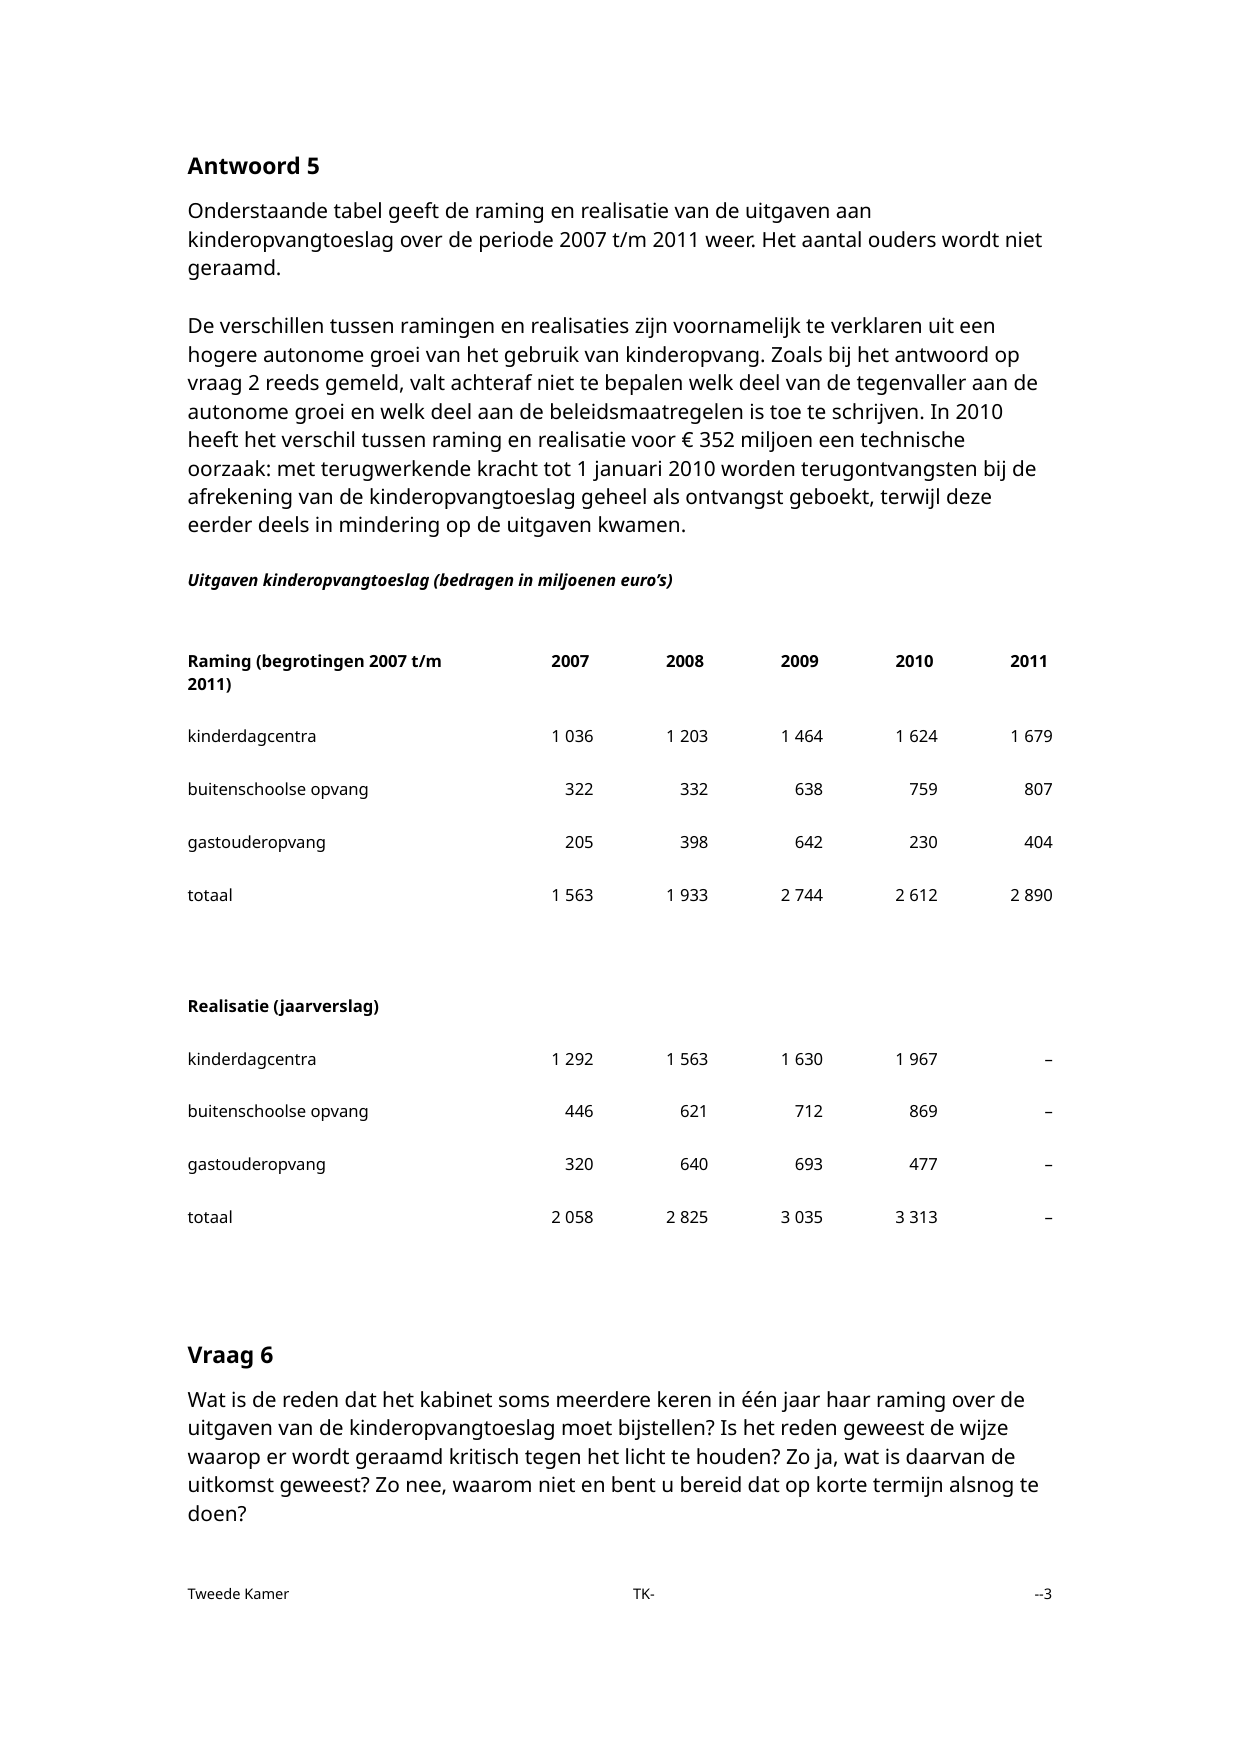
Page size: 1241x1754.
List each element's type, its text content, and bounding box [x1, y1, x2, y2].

text Uitgaven kinderopvangtoeslag (bedragen in miljoenen euro’s) [187, 569, 1053, 592]
subtitle Antwoord 5 [187, 150, 1053, 181]
table_cell kinderdagcentra [188, 725, 479, 778]
table_cell 638 [708, 778, 823, 831]
table_cell 1 679 [938, 725, 1053, 778]
table_cell 1 967 [823, 1047, 938, 1100]
table_cell kinderdagcentra [188, 1047, 479, 1100]
table_cell buitenschoolse opvang [188, 778, 479, 831]
table_cell – [938, 1047, 1053, 1100]
table_cell 1 933 [594, 883, 708, 936]
table_cell 1 563 [479, 883, 593, 936]
table_cell 446 [479, 1100, 593, 1152]
table_cell 1 292 [479, 1047, 593, 1100]
table_cell totaal [188, 883, 479, 936]
table_cell 1 563 [594, 1047, 708, 1100]
table_cell 621 [594, 1100, 708, 1152]
table_cell buitenschoolse opvang [188, 1100, 479, 1152]
table_cell 642 [708, 831, 823, 883]
table_cell 332 [594, 778, 708, 831]
table_cell – [938, 1100, 1053, 1152]
table_cell 320 [479, 1153, 593, 1205]
subtitle Vraag 6 [187, 1339, 1053, 1370]
table_cell gastouderopvang [188, 1153, 479, 1205]
table_cell – [938, 1205, 1053, 1258]
table_cell 2 058 [479, 1205, 593, 1258]
table_cell [479, 936, 593, 994]
table_cell 322 [479, 778, 593, 831]
table_cell 1 036 [479, 725, 593, 778]
table_header 2007 [479, 650, 593, 725]
text Onderstaande tabel geeft de raming en realisatie van de uitgaven aan kinderopvangtoeslag over de periode 2007 t/m 2011 weer. Het aantal ouders wordt niet geraamd. [187, 196, 1053, 282]
table_cell [188, 936, 479, 994]
table_cell totaal [188, 1205, 479, 1258]
table_cell 712 [708, 1100, 823, 1152]
table_cell 477 [823, 1153, 938, 1205]
table_cell 869 [823, 1100, 938, 1152]
table_cell 3 313 [823, 1205, 938, 1258]
table_cell [708, 936, 823, 994]
table_cell 2 744 [708, 883, 823, 936]
table_cell 693 [708, 1153, 823, 1205]
table_header 2009 [708, 650, 823, 725]
table_cell 3 035 [708, 1205, 823, 1258]
table_cell 1 203 [594, 725, 708, 778]
table_cell 398 [594, 831, 708, 883]
table_cell 807 [938, 778, 1053, 831]
table_cell Realisatie (jaarverslag) [188, 994, 1053, 1047]
table_cell [938, 936, 1053, 994]
table_header 2010 [823, 650, 938, 725]
table_cell [594, 936, 708, 994]
table_cell – [938, 1153, 1053, 1205]
table_cell 1 464 [708, 725, 823, 778]
table_cell 404 [938, 831, 1053, 883]
text De verschillen tussen ramingen en realisaties zijn voornamelijk te verklaren uit een hogere autonome groei van het gebruik van kinderopvang. Zoals bij het antwoord op vraag 2 reeds gemeld, valt achteraf niet te bepalen welk deel van de tegenvaller aan de autonome groei en welk deel aan de beleidsmaatregelen is toe te schrijven. In 2010 heeft het verschil tussen raming en realisatie voor € 352 miljoen een technische oorzaak: met terugwerkende kracht tot 1 januari 2010 worden terugontvangsten bij de afrekening van de kinderopvangtoeslag geheel als ontvangst geboekt, terwijl deze eerder deels in mindering op de uitgaven kwamen. [187, 312, 1053, 539]
table_cell 1 630 [708, 1047, 823, 1100]
table_cell 2 825 [594, 1205, 708, 1258]
table_cell 205 [479, 831, 593, 883]
table_cell 759 [823, 778, 938, 831]
table_cell 1 624 [823, 725, 938, 778]
table_cell 2 890 [938, 883, 1053, 936]
table_cell gastouderopvang [188, 831, 479, 883]
text Wat is de reden dat het kabinet soms meerdere keren in één jaar haar raming over de uitgaven van de kinderopvangtoeslag moet bijstellen? Is het reden geweest de wijze waarop er wordt geraamd kritisch tegen het licht te houden? Zo ja, wat is daarvan de uitkomst geweest? Zo nee, waarom niet en bent u bereid dat op korte termijn alsnog te doen? [187, 1385, 1053, 1527]
table_header Raming (begrotingen 2007 t/m 2011) [188, 650, 479, 725]
table_cell 640 [594, 1153, 708, 1205]
table_header 2008 [594, 650, 708, 725]
table_cell [823, 936, 938, 994]
table_cell 2 612 [823, 883, 938, 936]
table_cell 230 [823, 831, 938, 883]
table_header 2011 [938, 650, 1053, 725]
